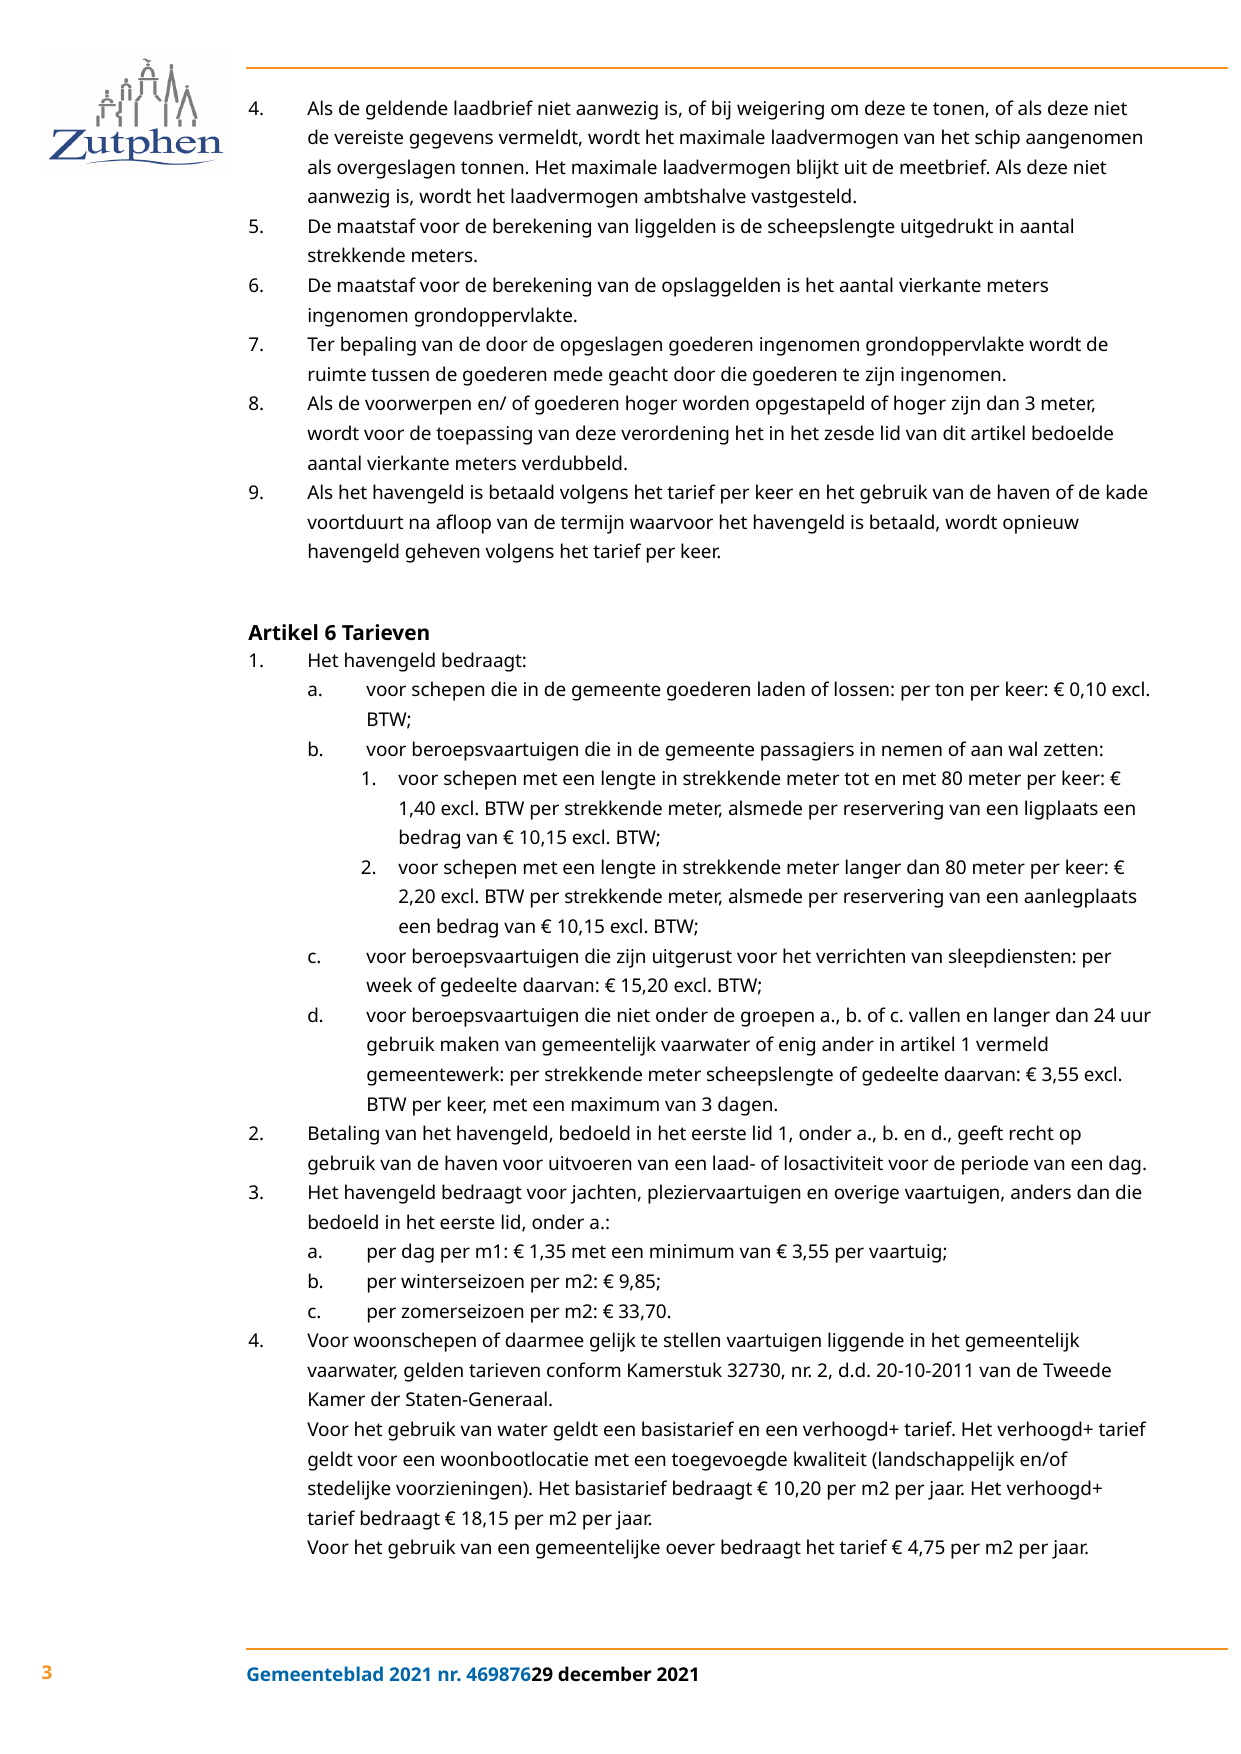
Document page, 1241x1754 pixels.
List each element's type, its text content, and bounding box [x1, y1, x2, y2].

list Betaling van het havengeld, bedoeld in het eerste lid 1, onder a., b. en d., geeft recht op gebruik van de haven voor uitvoeren van een laad- of losactiviteit voor de periode van een dag. [248, 1120, 1152, 1176]
list Voor woonschepen of daarmee gelijk te stellen vaartuigen liggende in het gemeentelijk vaarwater, gelden tarieven conform Kamerstuk 32730, nr. 2, d.d. 20-10-2011 van de Tweede Kamer der Staten-Generaal. [248, 1327, 1152, 1412]
list Als het havengeld is betaald volgens het tarief per keer en het gebruik van de haven of de kade voortduurt na afloop van de termijn waarvoor het havengeld is betaald, wordt opnieuw havengeld geheven volgens het tarief per keer. [248, 479, 1152, 564]
text Artikel 6 Tarieven [248, 618, 1152, 647]
list per zomerseizoen per m2: € 33,70. [307, 1298, 1152, 1323]
list voor schepen met een lengte in strekkende meter tot en met 80 meter per keer: € 1,40 excl. BTW per strekkende meter, alsmede per reservering van een ligplaats een bedrag van € 10,15 excl. BTW; [361, 765, 1152, 850]
list voor schepen met een lengte in strekkende meter langer dan 80 meter per keer: € 2,20 excl. BTW per strekkende meter, alsmede per reservering van een aanlegplaats een bedrag van € 10,15 excl. BTW; [361, 854, 1152, 939]
list De maatstaf voor de berekening van liggelden is de scheepslengte uitgedrukt in aantal strekkende meters. [248, 213, 1152, 268]
list per winterseizoen per m2: € 9,85; [307, 1268, 1152, 1294]
list per dag per m1: € 1,35 met een minimum van € 3,55 per vaartuig; [307, 1239, 1152, 1264]
list Voor het gebruik van een gemeentelijke oever bedraagt het tarief € 4,75 per m2 per jaar. [248, 1534, 1152, 1560]
list Als de geldende laadbrief niet aanwezig is, of bij weigering om deze te tonen, of als deze niet de vereiste gegevens vermeldt, wordt het maximale laadvermogen van het schip aangenomen als overgeslagen tonnen. Het maximale laadvermogen blijkt uit de meetbrief. Als deze niet aanwezig is, wordt het laadvermogen ambtshalve vastgesteld. [248, 95, 1152, 209]
list Als de voorwerpen en/ of goederen hoger worden opgestapeld of hoger zijn dan 3 meter, wordt voor de toepassing van deze verordening het in het zesde lid van dit artikel bedoelde aantal vierkante meters verdubbeld. [248, 391, 1152, 476]
list voor beroepsvaartuigen die niet onder de groepen a., b. of c. vallen en langer dan 24 uur gebruik maken van gemeentelijk vaarwater of enig ander in artikel 1 vermeld gemeentewerk: per strekkende meter scheepslengte of gedeelte daarvan: € 3,55 excl. BTW per keer, met een maximum van 3 dagen. [307, 1002, 1152, 1116]
picture [41, 47, 231, 172]
list voor beroepsvaartuigen die zijn uitgerust voor het verrichten van sleepdiensten: per week of gedeelte daarvan: € 15,20 excl. BTW; [307, 943, 1152, 998]
list De maatstaf voor de berekening van de opslaggelden is het aantal vierkante meters ingenomen grondoppervlakte. [248, 272, 1152, 328]
list voor beroepsvaartuigen die in de gemeente passagiers in nemen of aan wal zetten: [307, 736, 1152, 761]
list voor schepen die in de gemeente goederen laden of lossen: per ton per keer: € 0,10 excl. BTW; [307, 677, 1152, 732]
list Ter bepaling van de door de opgeslagen goederen ingenomen grondoppervlakte wordt de ruimte tussen de goederen mede geacht door die goederen te zijn ingenomen. [248, 331, 1152, 387]
list Het havengeld bedraagt: [248, 647, 1152, 673]
list Voor het gebruik van water geldt een basistarief en een verhoogd+ tarief. Het verhoogd+ tarief geldt voor een woonbootlocatie met een toegevoegde kwaliteit (landschappelijk en/of stedelijke voorzieningen). Het basistarief bedraagt € 10,20 per m2 per jaar. Het verhoogd+ tarief bedraagt € 18,15 per m2 per jaar. [248, 1416, 1152, 1531]
list Het havengeld bedraagt voor jachten, pleziervaartuigen en overige vaartuigen, anders dan die bedoeld in het eerste lid, onder a.: [248, 1179, 1152, 1235]
